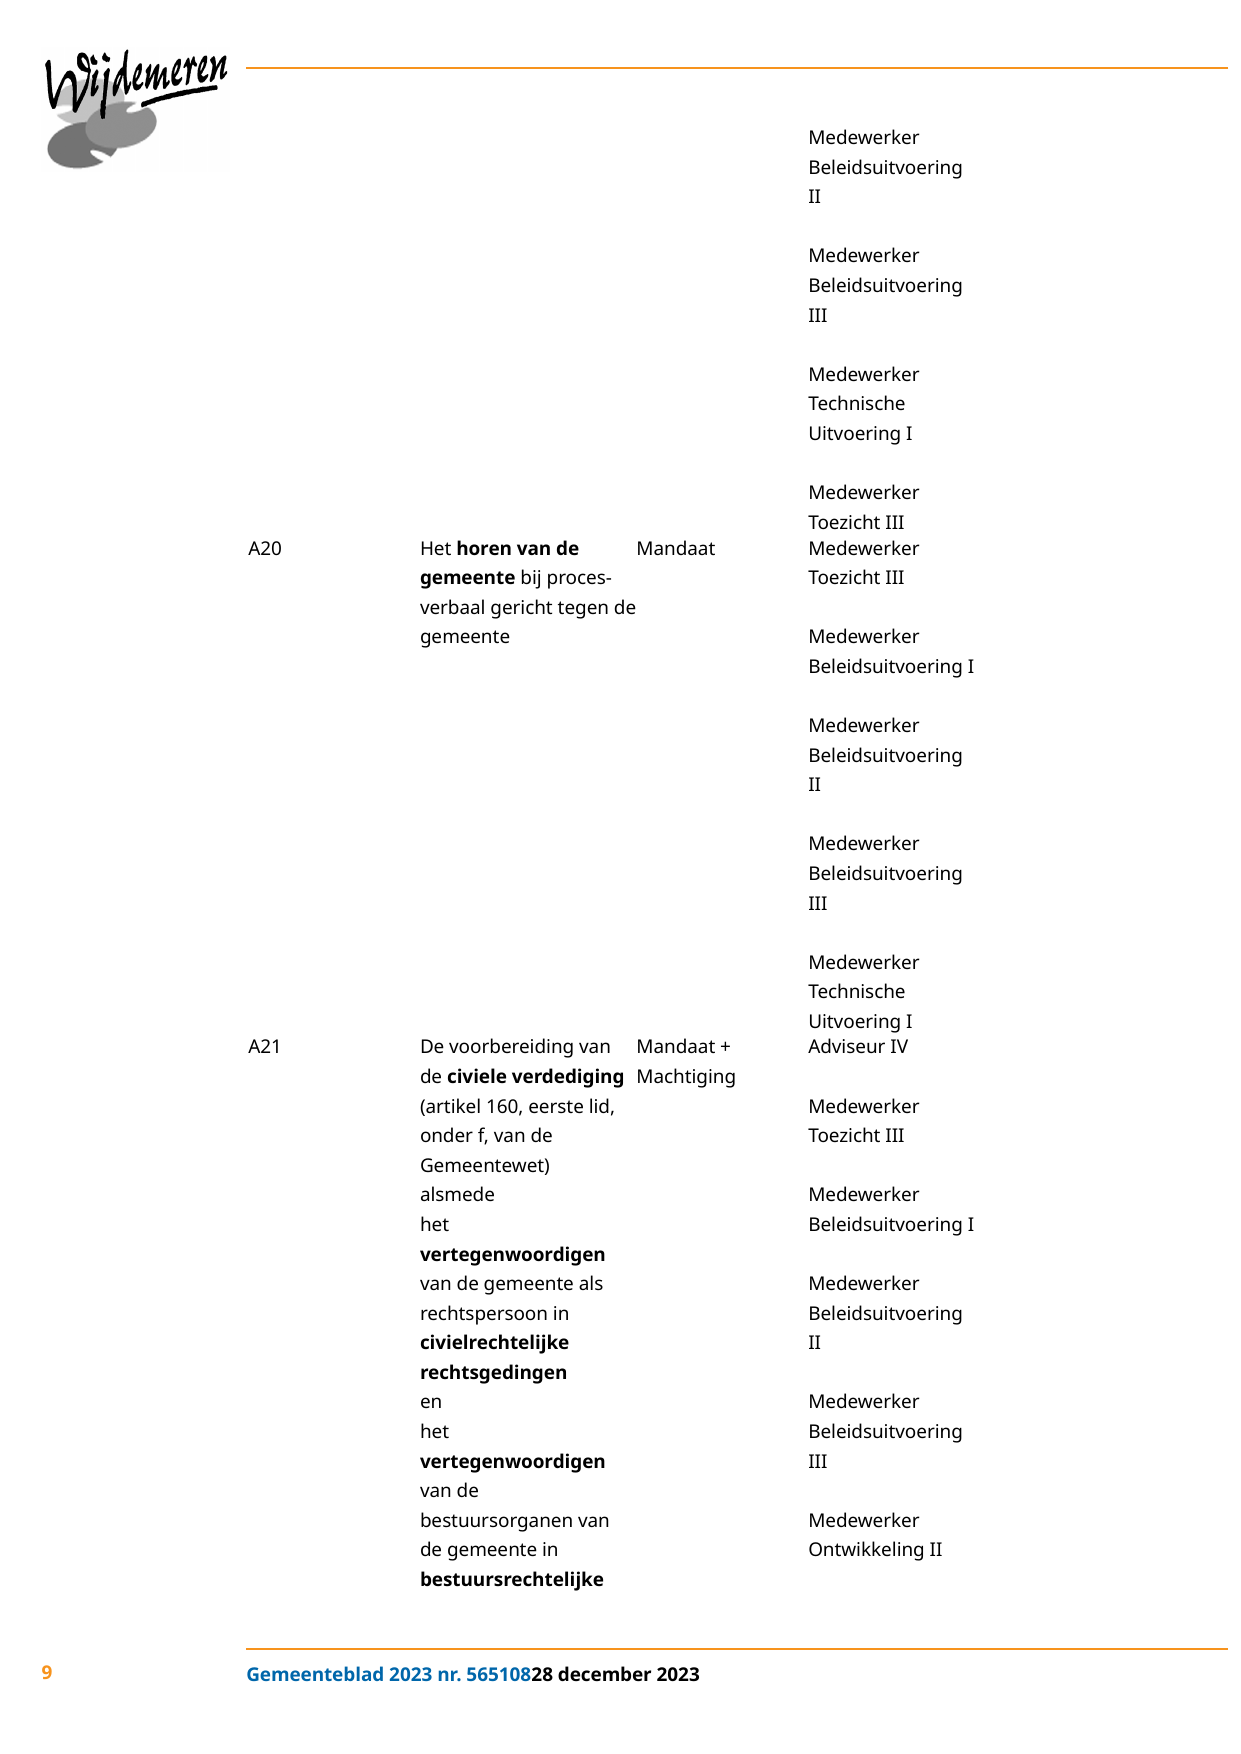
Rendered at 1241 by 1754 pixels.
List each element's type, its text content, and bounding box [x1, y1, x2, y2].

table_cell [980, 1034, 1152, 1592]
picture [41, 47, 231, 172]
table_cell [248, 95, 420, 535]
table_cell A20 [248, 535, 420, 1034]
table_cell Het horen van de gemeente bij proces-verbaal gericht tegen de gemeente [420, 535, 636, 1034]
table_cell [420, 95, 636, 535]
table_cell [980, 535, 1152, 1034]
table_cell Mandaat [636, 535, 808, 1034]
table_cell Adviseur IV Medewerker Toezicht III Medewerker Beleidsuitvoering I Medewerker Beleidsuitvoering II Medewerker Beleidsuitvoering III Medewerker Ontwikkeling II [808, 1034, 980, 1592]
table_cell [980, 95, 1152, 535]
table_cell Medewerker Toezicht III Medewerker Beleidsuitvoering I Medewerker Beleidsuitvoering II Medewerker Beleidsuitvoering III Medewerker Technische Uitvoering I [808, 535, 980, 1034]
table_cell Mandaat + Machtiging [636, 1034, 808, 1592]
table_cell [636, 95, 808, 535]
table_cell Medewerker Beleidsuitvoering II Medewerker Beleidsuitvoering III Medewerker Technische Uitvoering I Medewerker Toezicht III [808, 95, 980, 535]
table_cell A21 [248, 1034, 420, 1592]
table_cell De voorbereiding van de civiele verdediging (artikel 160, eerste lid, onder f, van de Gemeentewet) alsmede het vertegenwoordigen van de gemeente als rechtspersoon in civielrechtelijke rechtsgedingen en het vertegenwoordigen van de bestuursorganen van de gemeente in bestuursrechtelijke [420, 1034, 636, 1592]
